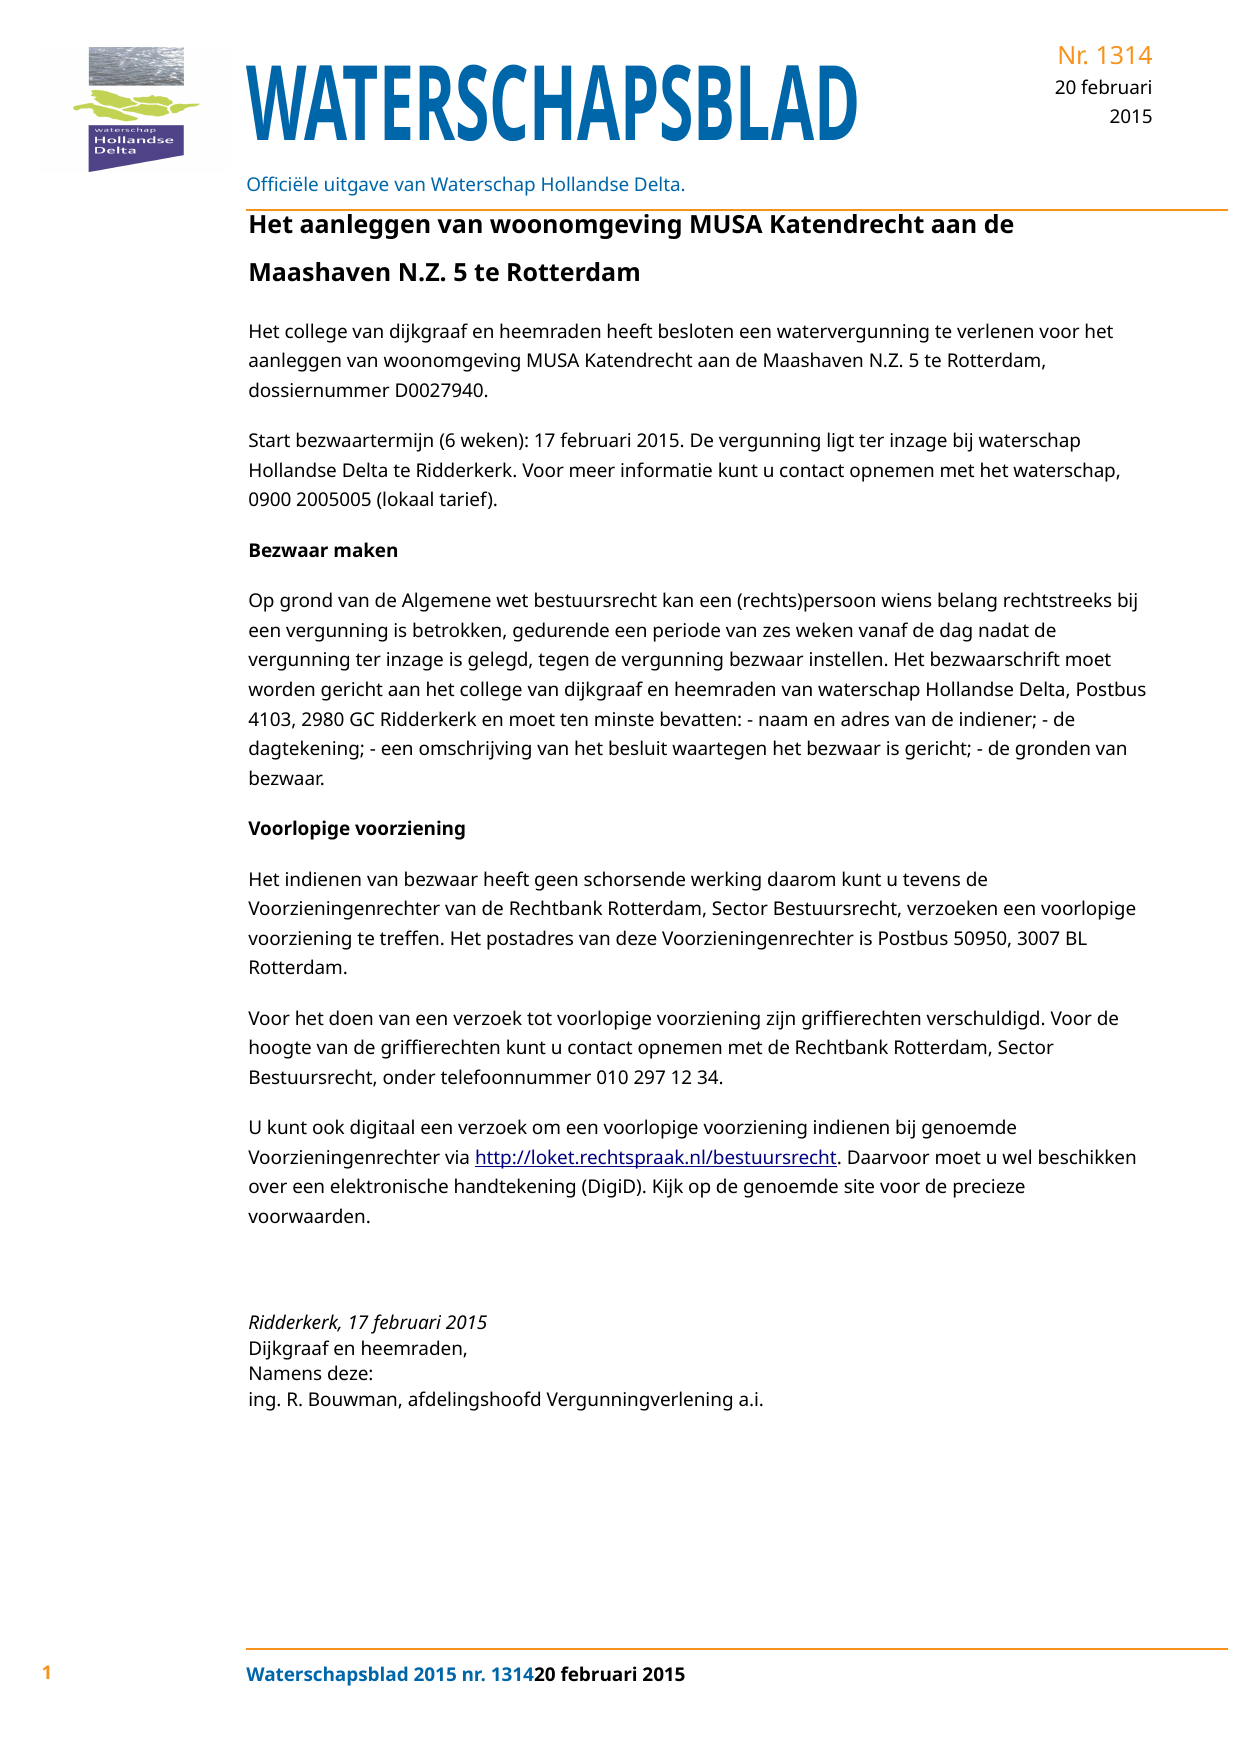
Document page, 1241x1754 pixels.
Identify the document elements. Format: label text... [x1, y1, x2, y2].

text Voor het doen van een verzoek tot voorlopige voorziening zijn griffierechten verschuldigd. Voor de hoogte van de griffierechten kunt u contact opnemen met de Rechtbank Rotterdam, Sector Bestuursrecht, onder telefoonnummer 010 297 12 34. [248, 1005, 1152, 1090]
text Start bezwaartermijn (6 weken): 17 februari 2015. De vergunning ligt ter inzage bij waterschap Hollandse Delta te Ridderkerk. Voor meer informatie kunt u contact opnemen met het waterschap, 0900 2005005 (lokaal tarief). [248, 427, 1152, 512]
text Op grond van de Algemene wet bestuursrecht kan een (rechts)persoon wiens belang rechtstreeks bij een vergunning is betrokken, gedurende een periode van zes weken vanaf de dag nadat de vergunning ter inzage is gelegd, tegen de vergunning bezwaar instellen. Het bezwaarschrift moet worden gericht aan het college van dijkgraaf en heemraden van waterschap Hollandse Delta, Postbus 4103, 2980 GC Ridderkerk en moet ten minste bevatten: - naam en adres van de indiener; - de dagtekening; - een omschrijving van het besluit waartegen het bezwaar is gericht; - de gronden van bezwaar. [248, 587, 1152, 791]
text Het college van dijkgraaf en heemraden heeft besloten een watervergunning te verlenen voor het aanleggen van woonomgeving MUSA Katendrecht aan de Maashaven N.Z. 5 te Rotterdam, dossiernummer D0027940. [248, 318, 1152, 403]
text Bezwaar maken [248, 537, 1152, 563]
text Het indienen van bezwaar heeft geen schorsende werking daarom kunt u tevens de Voorzieningenrechter van de Rechtbank Rotterdam, Sector Bestuursrecht, verzoeken een voorlopige voorziening te treffen. Het postadres van deze Voorzieningenrechter is Postbus 50950, 3007 BL Rotterdam. [248, 866, 1152, 980]
text U kunt ook digitaal een verzoek om een voorlopige voorziening indienen bij genoemde Voorzieningenrechter via http://loket.rechtspraak.nl/bestuursrecht. Daarvoor moet u wel beschikken over een elektronische handtekening (DigiD). Kijk op de genoemde site voor de precieze voorwaarden. [248, 1114, 1152, 1229]
text Voorlopige voorziening [248, 815, 1152, 841]
text ing. R. Bouwman, afdelingshoofd Vergunningverlening a.i. [248, 1386, 1152, 1412]
text Ridderkerk, 17 februari 2015 [248, 1309, 1152, 1335]
text Dijkgraaf en heemraden, [248, 1335, 1152, 1361]
text Het aanleggen van woonomgeving MUSA Katendrecht aan de Maashaven N.Z. 5 te Rotterdam [248, 211, 1152, 288]
text Namens deze: [248, 1361, 1152, 1386]
picture [41, 47, 231, 172]
